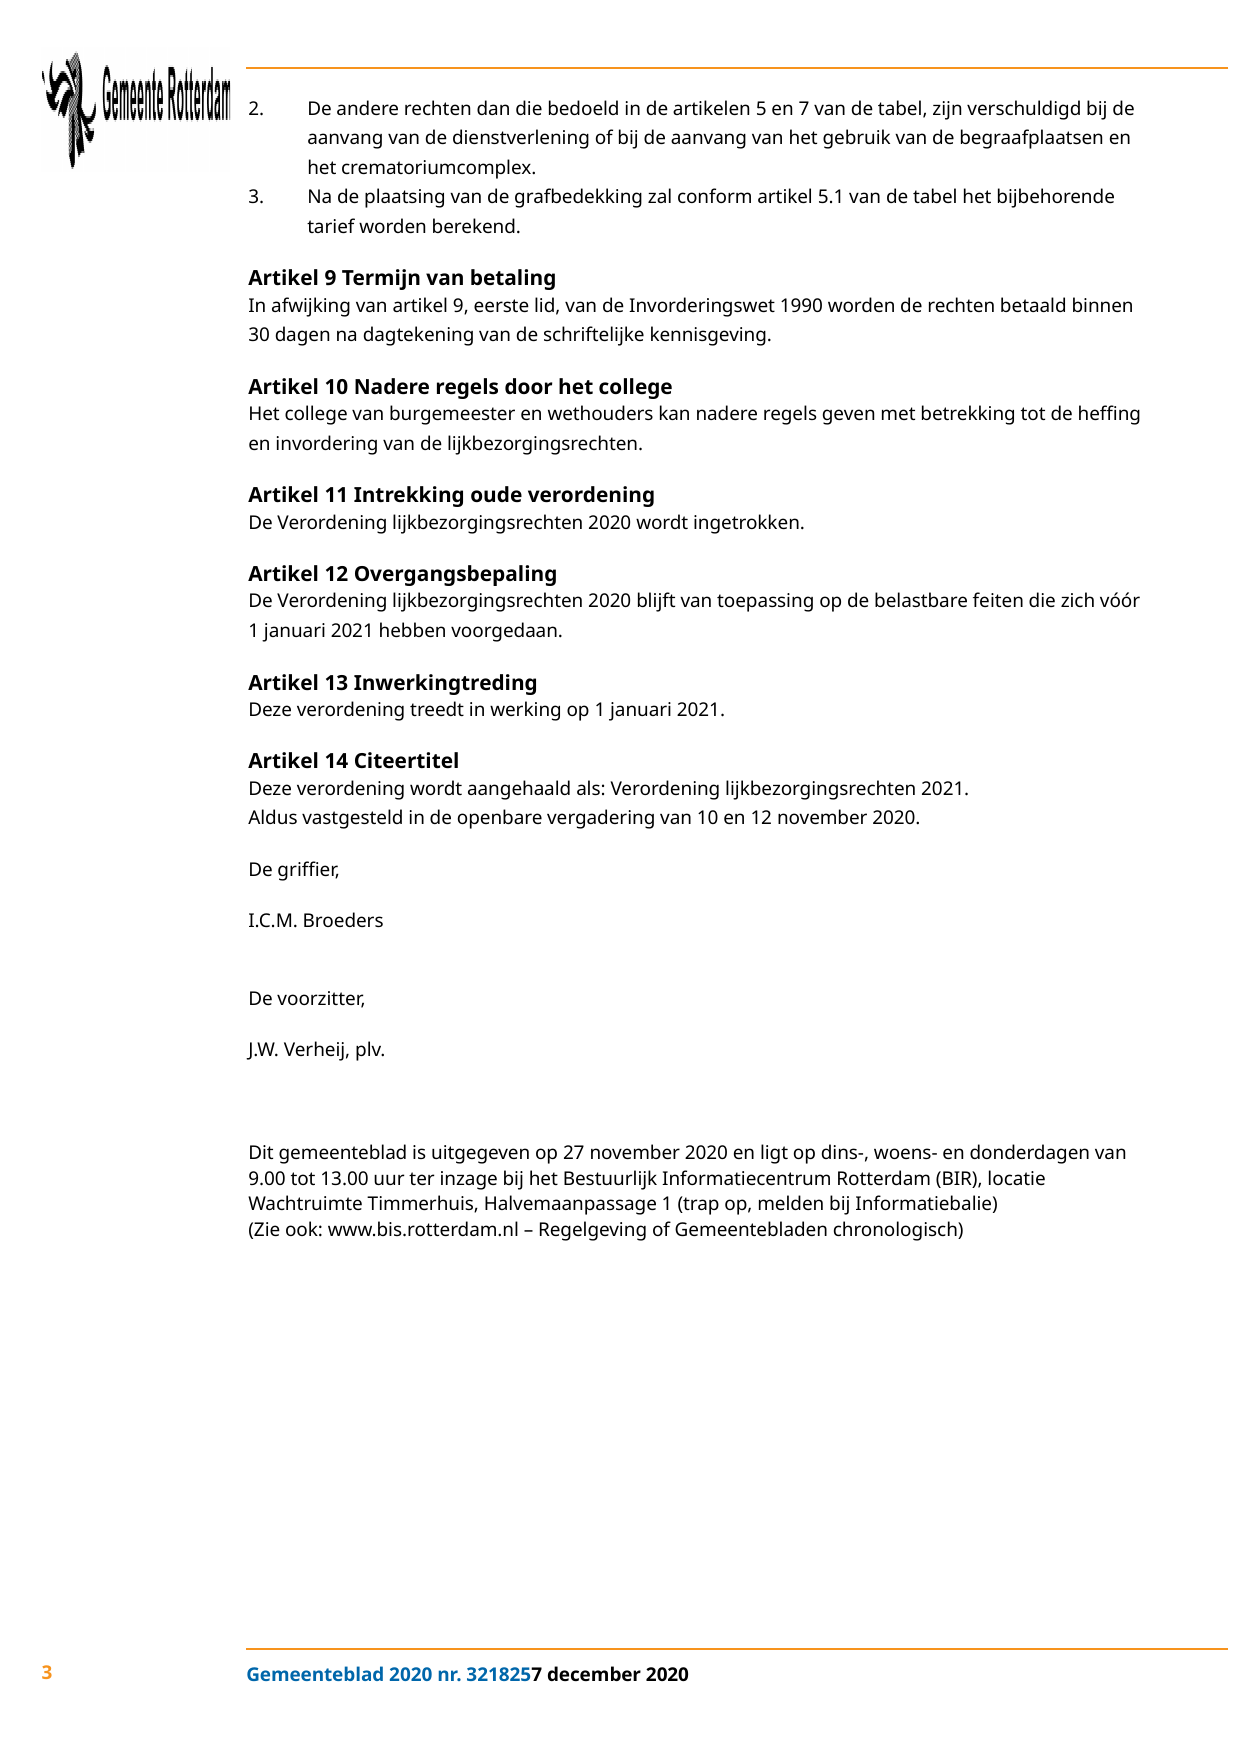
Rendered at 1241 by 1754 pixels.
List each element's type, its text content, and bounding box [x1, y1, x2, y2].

text (Zie ook: www.bis.rotterdam.nl – Regelgeving of Gemeentebladen chronologisch) [248, 1216, 1152, 1242]
text De Verordening lijkbezorgingsrechten 2020 blijft van toepassing op de belastbare feiten die zich vóór 1 januari 2021 hebben voorgedaan. [248, 588, 1152, 643]
list De andere rechten dan die bedoeld in de artikelen 5 en 7 van de tabel, zijn verschuldigd bij de aanvang van de dienstverlening of bij de aanvang van het gebruik van de begraafplaatsen en het crematoriumcomplex. [248, 95, 1152, 180]
text De griffier, [248, 856, 1152, 882]
text Het college van burgemeester en wethouders kan nadere regels geven met betrekking tot de heffing en invordering van de lijkbezorgingsrechten. [248, 400, 1152, 456]
text Artikel 10 Nadere regels door het college [248, 372, 1152, 400]
text In afwijking van artikel 9, eerste lid, van de Invorderingswet 1990 worden de rechten betaald binnen 30 dagen na dagtekening van de schriftelijke kennisgeving. [248, 292, 1152, 347]
text De Verordening lijkbezorgingsrechten 2020 wordt ingetrokken. [248, 509, 1152, 534]
text Aldus vastgesteld in de openbare vergadering van 10 en 12 november 2020. [248, 804, 1152, 830]
text Dit gemeenteblad is uitgegeven op 27 november 2020 en ligt op dins-, woens- en donderdagen van 9.00 tot 13.00 uur ter inzage bij het Bestuurlijk Informatiecentrum Rotterdam (BIR), locatie Wachtruimte Timmerhuis, Halvemaanpassage 1 (trap op, melden bij Informatiebalie) [248, 1139, 1152, 1216]
text I.C.M. Broeders [248, 907, 1152, 933]
text Deze verordening wordt aangehaald als: Verordening lijkbezorgingsrechten 2021. [248, 775, 1152, 801]
text De voorzitter, [248, 985, 1152, 1010]
text Deze verordening treedt in werking op 1 januari 2021. [248, 696, 1152, 722]
text Artikel 11 Intrekking oude verordening [248, 480, 1152, 509]
text J.W. Verheij, plv. [248, 1036, 1152, 1062]
list Na de plaatsing van de grafbedekking zal conform artikel 5.1 van de tabel het bijbehorende tarief worden berekend. [248, 183, 1152, 239]
text Artikel 9 Termijn van betaling [248, 263, 1152, 292]
text Artikel 14 Citeertitel [248, 747, 1152, 775]
text Artikel 13 Inwerkingtreding [248, 668, 1152, 696]
picture [41, 47, 231, 172]
text Artikel 12 Overgangsbepaling [248, 559, 1152, 588]
